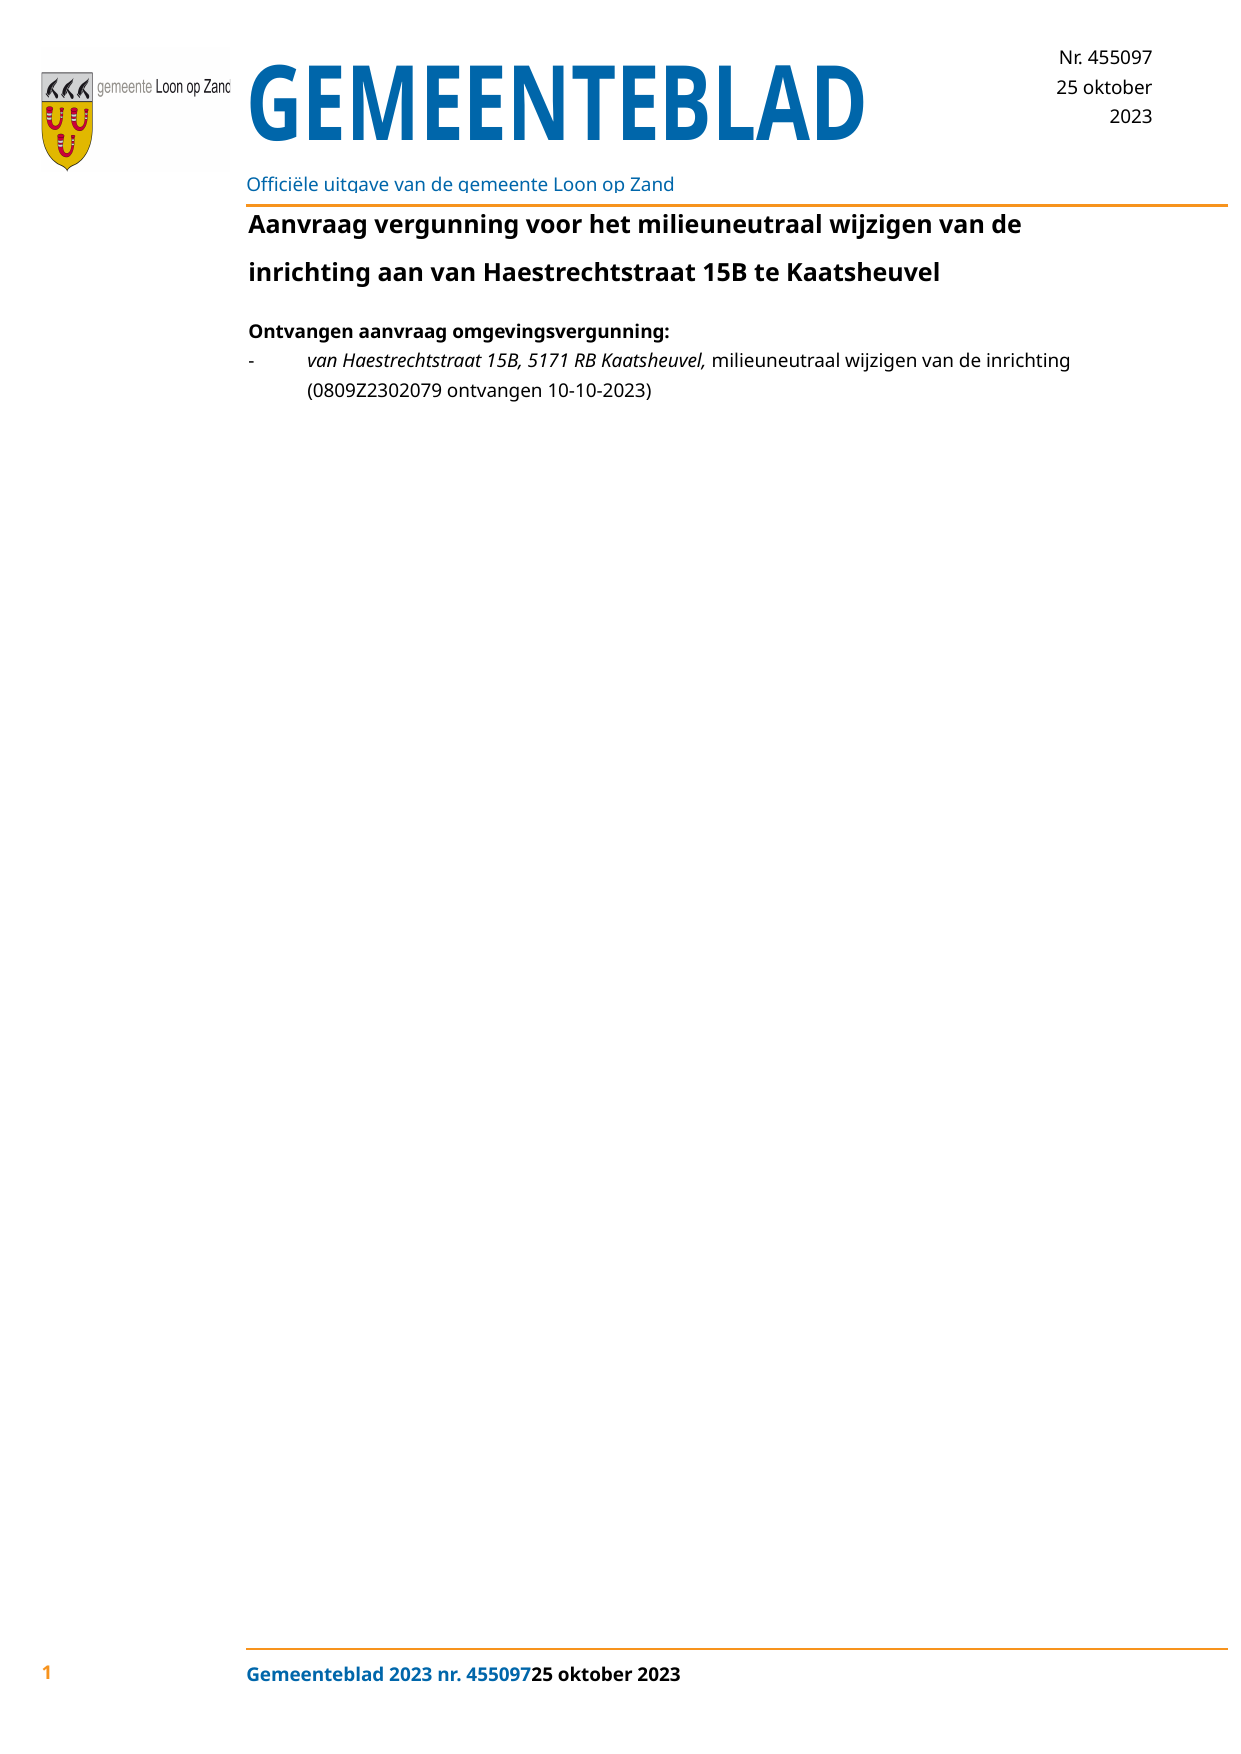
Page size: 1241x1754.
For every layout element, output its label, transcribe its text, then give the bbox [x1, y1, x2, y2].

picture [41, 47, 231, 172]
text Ontvangen aanvraag omgevingsvergunning: [248, 318, 1152, 344]
list van Haestrechtstraat 15B, 5171 RB Kaatsheuvel, milieuneutraal wijzigen van de inrichting (0809Z2302079 ontvangen 10-10-2023) [248, 347, 1152, 403]
text Aanvraag vergunning voor het milieuneutraal wijzigen van de inrichting aan van Haestrechtstraat 15B te Kaatsheuvel [248, 207, 1152, 288]
